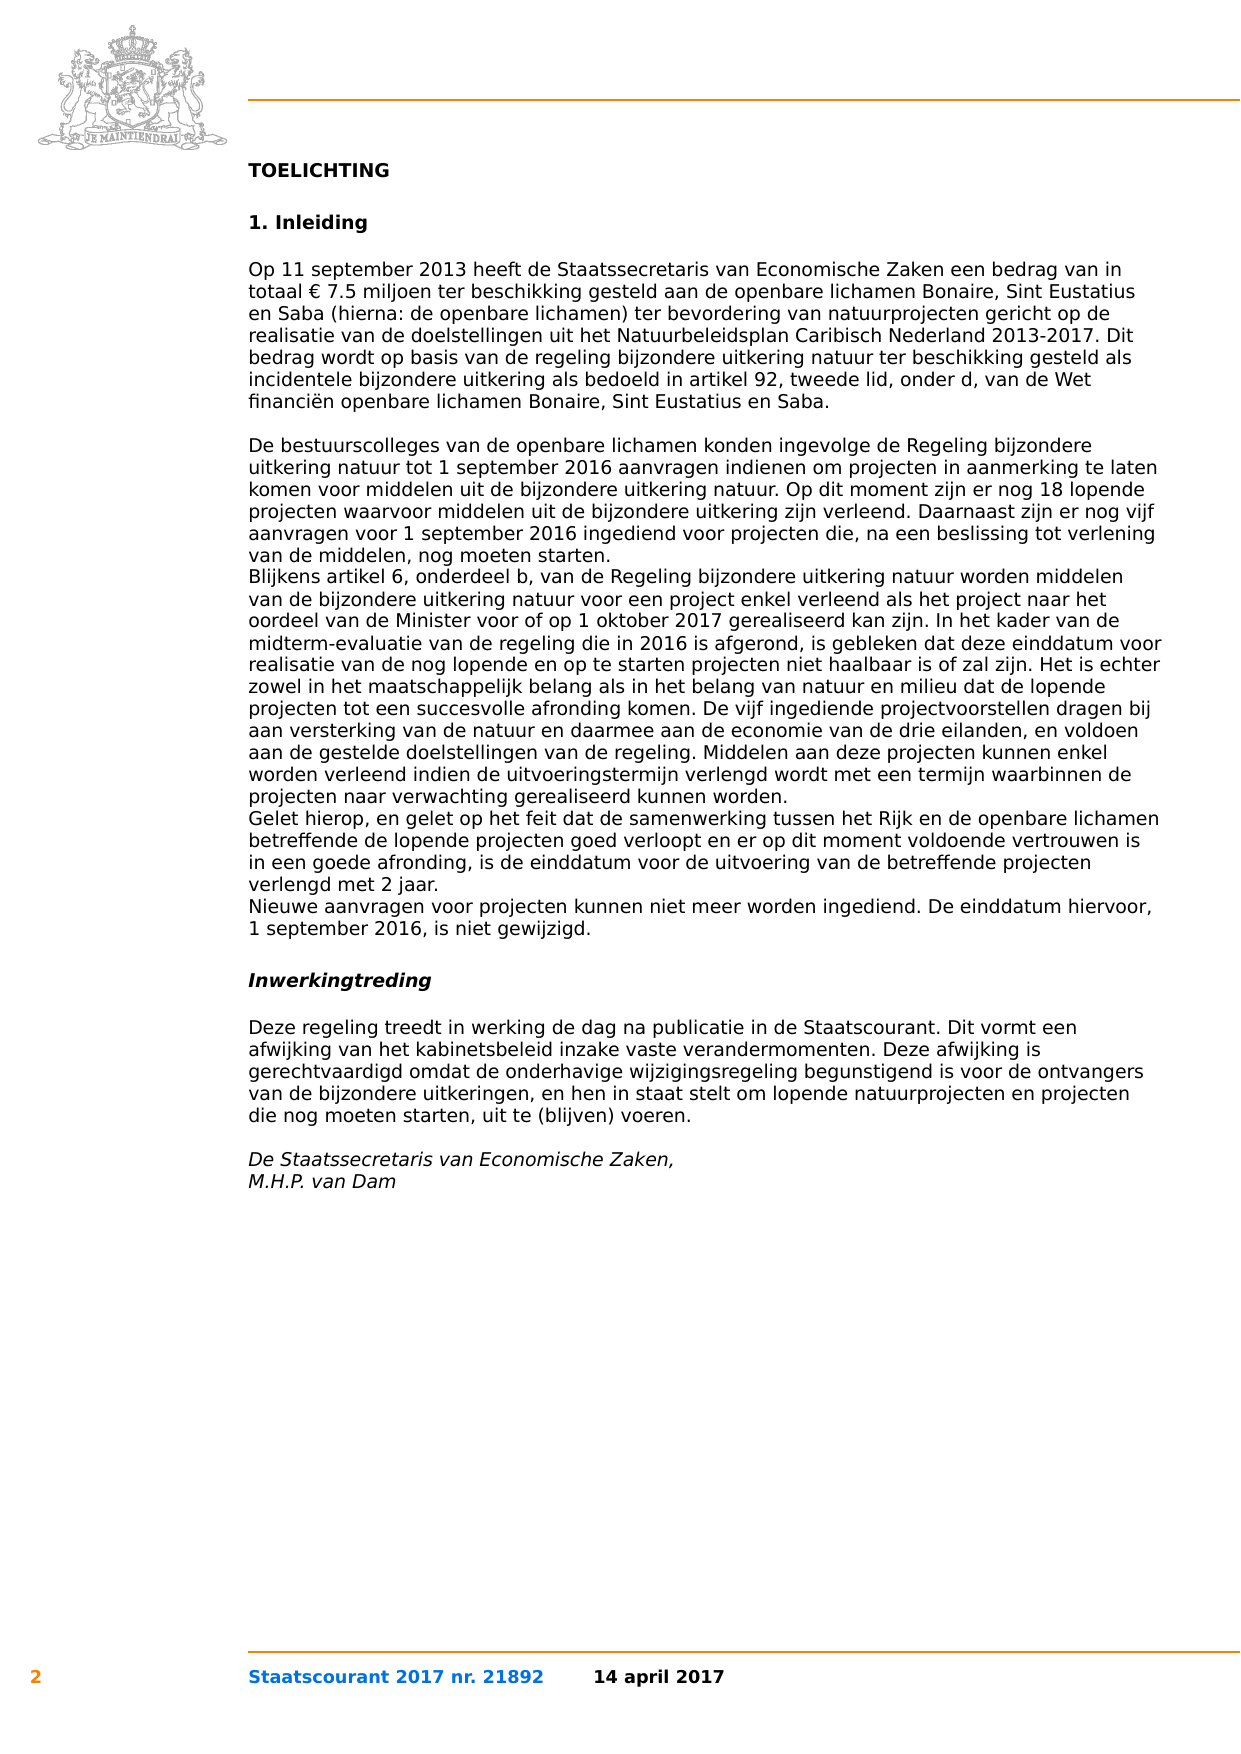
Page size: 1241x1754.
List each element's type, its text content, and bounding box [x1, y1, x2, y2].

text De Staatssecretaris van Economische Zaken, M.H.P. van Dam [248, 1149, 1163, 1193]
text Blijkens artikel 6, onderdeel b, van de Regeling bijzondere uitkering natuur worden middelen van de bijzondere uitkering natuur voor een project enkel verleend als het project naar het oordeel van de Minister voor of op 1 oktober 2017 gerealiseerd kan zijn. In het kader van de midterm-evaluatie van de regeling die in 2016 is afgerond, is gebleken dat deze einddatum voor realisatie van de nog lopende en op te starten projecten niet haalbaar is of zal zijn. Het is echter zowel in het maatschappelijk belang als in het belang van natuur en milieu dat de lopende projecten tot een succesvolle afronding komen. De vijf ingediende projectvoorstellen dragen bij aan versterking van de natuur en daarmee aan de economie van de drie eilanden, en voldoen aan de gestelde doelstellingen van de regeling. Middelen aan deze projecten kunnen enkel worden verleend indien de uitvoeringstermijn verlengd wordt met een termijn waarbinnen de projecten naar verwachting gerealiseerd kunnen worden. [248, 566, 1163, 808]
subtitle TOELICHTING [248, 160, 1163, 182]
picture [38, 25, 227, 150]
text Deze regeling treedt in werking de dag na publicatie in de Staatscourant. Dit vormt een afwijking van het kabinetsbeleid inzake vaste verandermomenten. Deze afwijking is gerechtvaardigd omdat de onderhavige wijzigingsregeling begunstigend is voor de ontvangers van de bijzondere uitkeringen, en hen in staat stelt om lopende natuurprojecten en projecten die nog moeten starten, uit te (blijven) voeren. [248, 1017, 1163, 1127]
subtitle 1. Inleiding [248, 212, 1163, 234]
text De bestuurscolleges van de openbare lichamen konden ingevolge de Regeling bijzondere uitkering natuur tot 1 september 2016 aanvragen indienen om projecten in aanmerking te laten komen voor middelen uit de bijzondere uitkering natuur. Op dit moment zijn er nog 18 lopende projecten waarvoor middelen uit de bijzondere uitkering zijn verleend. Daarnaast zijn er nog vijf aanvragen voor 1 september 2016 ingediend voor projecten die, na een beslissing tot verlening van de middelen, nog moeten starten. [248, 434, 1163, 566]
text Op 11 september 2013 heeft de Staatssecretaris van Economische Zaken een bedrag van in totaal € 7.5 miljoen ter beschikking gesteld aan de openbare lichamen Bonaire, Sint Eustatius en Saba (hierna: de openbare lichamen) ter bevordering van natuurprojecten gericht op de realisatie van de doelstellingen uit het Natuurbeleidsplan Caribisch Nederland 2013-2017. Dit bedrag wordt op basis van de regeling bijzondere uitkering natuur ter beschikking gesteld als incidentele bijzondere uitkering als bedoeld in artikel 92, tweede lid, onder d, van de Wet financiën openbare lichamen Bonaire, Sint Eustatius en Saba. [248, 259, 1163, 413]
subtitle Inwerkingtreding [248, 970, 1163, 992]
text Nieuwe aanvragen voor projecten kunnen niet meer worden ingediend. De einddatum hiervoor, 1 september 2016, is niet gewijzigd. [248, 896, 1163, 940]
text Gelet hierop, en gelet op het feit dat de samenwerking tussen het Rijk en de openbare lichamen betreffende de lopende projecten goed verloopt en er op dit moment voldoende vertrouwen is in een goede afronding, is de einddatum voor de uitvoering van de betreffende projecten verlengd met 2 jaar. [248, 808, 1163, 896]
